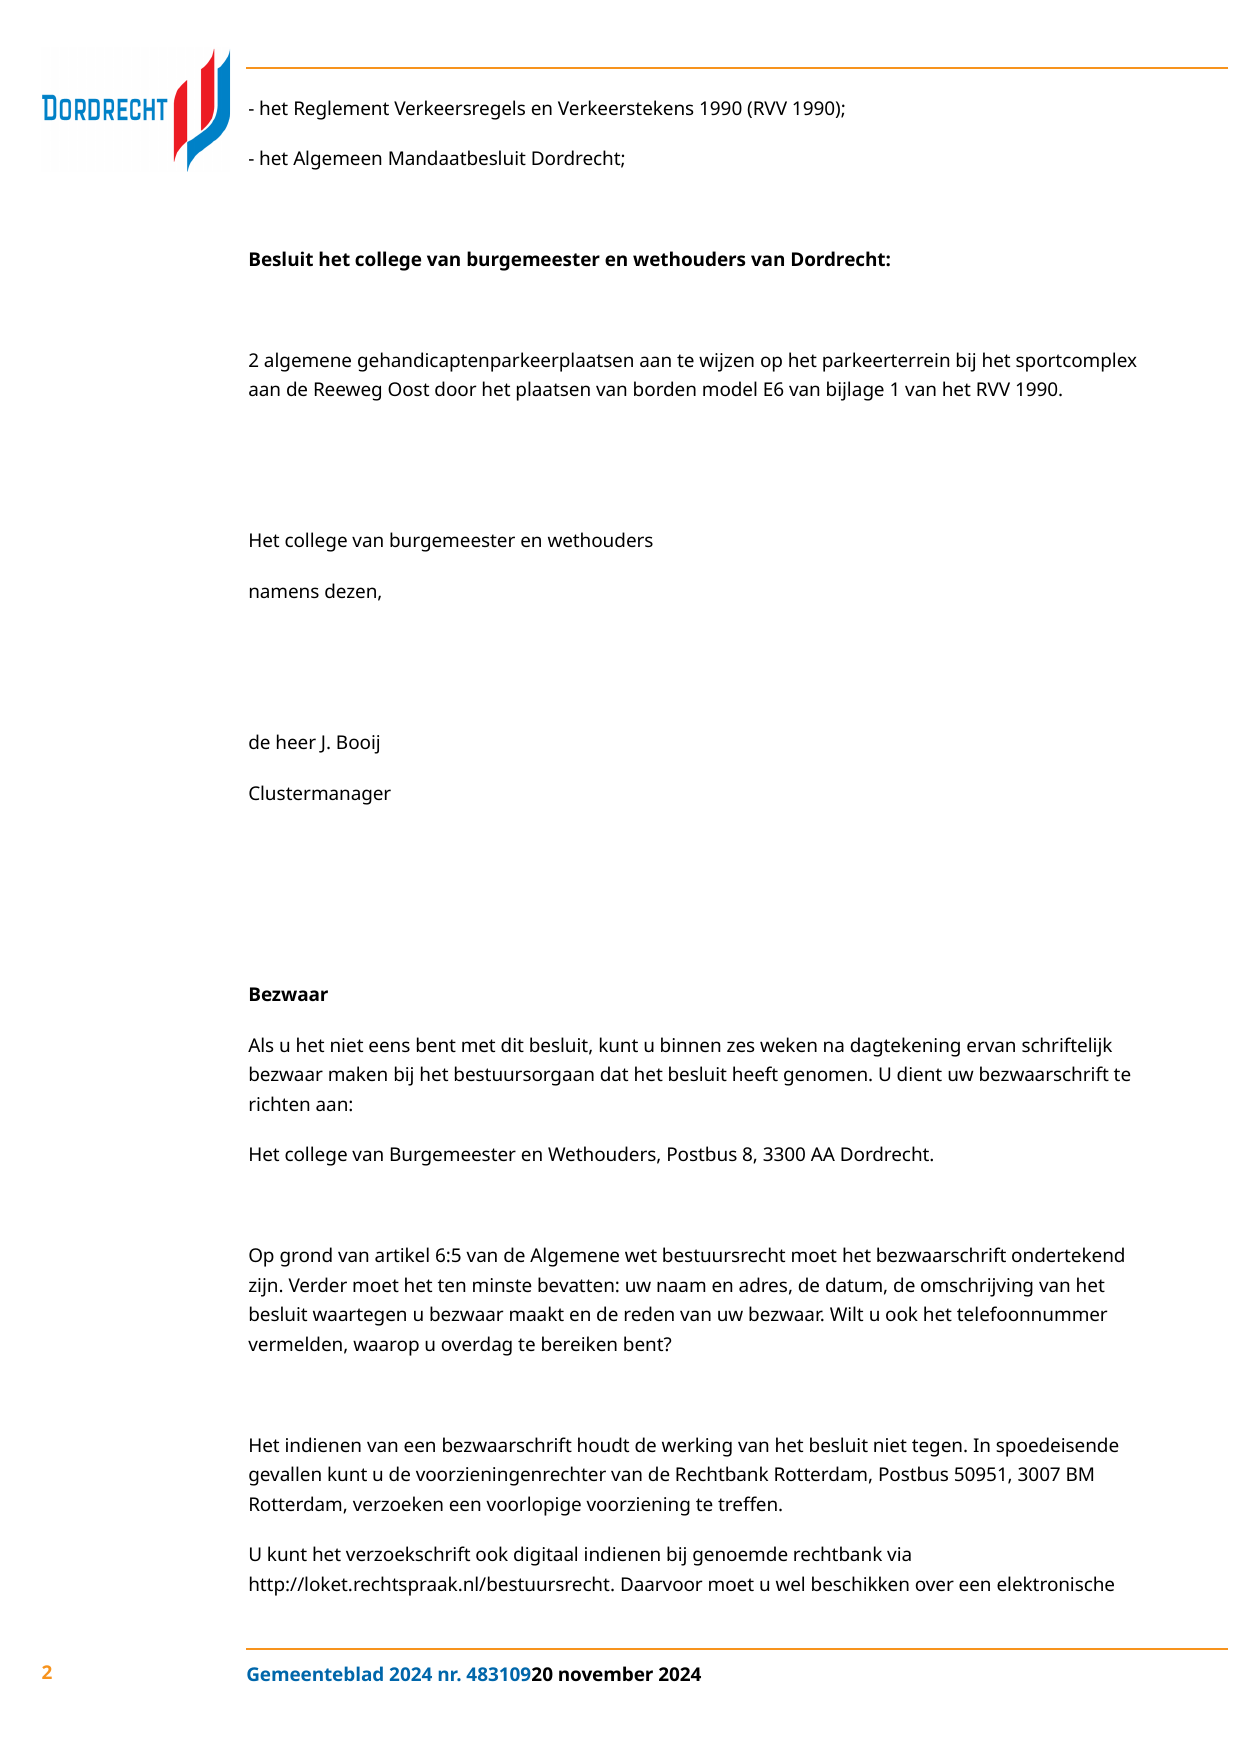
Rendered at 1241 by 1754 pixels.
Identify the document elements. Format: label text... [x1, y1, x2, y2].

text - het Algemeen Mandaatbesluit Dordrecht; [248, 145, 1152, 171]
picture [41, 47, 231, 172]
text Als u het niet eens bent met dit besluit, kunt u binnen zes weken na dagtekening ervan schriftelijk bezwaar maken bij het bestuursorgaan dat het besluit heeft genomen. U dient uw bezwaarschrift te richten aan: [248, 1032, 1152, 1117]
text namens dezen, [248, 578, 1152, 604]
text Besluit het college van burgemeester en wethouders van Dordrecht: [248, 246, 1152, 272]
text Op grond van artikel 6:5 van de Algemene wet bestuursrecht moet het bezwaarschrift ondertekend zijn. Verder moet het ten minste bevatten: uw naam en adres, de datum, de omschrijving van het besluit waartegen u bezwaar maakt en de reden van uw bezwaar. Wilt u ook het telefoonnummer vermelden, waarop u overdag te bereiken bent? [248, 1242, 1152, 1357]
text Clustermanager [248, 780, 1152, 806]
text - het Reglement Verkeersregels en Verkeerstekens 1990 (RVV 1990); [248, 95, 1152, 121]
text 2 algemene gehandicaptenparkeerplaatsen aan te wijzen op het parkeerterrein bij het sportcomplex aan de Reeweg Oost door het plaatsen van borden model E6 van bijlage 1 van het RVV 1990. [248, 347, 1152, 402]
text Het college van burgemeester en wethouders [248, 528, 1152, 553]
text Bezwaar [248, 981, 1152, 1007]
text Het indienen van een bezwaarschrift houdt de werking van het besluit niet tegen. In spoedeisende gevallen kunt u de voorzieningenrechter van de Rechtbank Rotterdam, Postbus 50951, 3007 BM Rotterdam, verzoeken een voorlopige voorziening te treffen. [248, 1432, 1152, 1517]
text U kunt het verzoekschrift ook digitaal indienen bij genoemde rechtbank via http://loket.rechtspraak.nl/bestuursrecht. Daarvoor moet u wel beschikken over een elektronische [248, 1541, 1152, 1597]
text Het college van Burgemeester en Wethouders, Postbus 8, 3300 AA Dordrecht. [248, 1141, 1152, 1167]
text de heer J. Booij [248, 729, 1152, 755]
